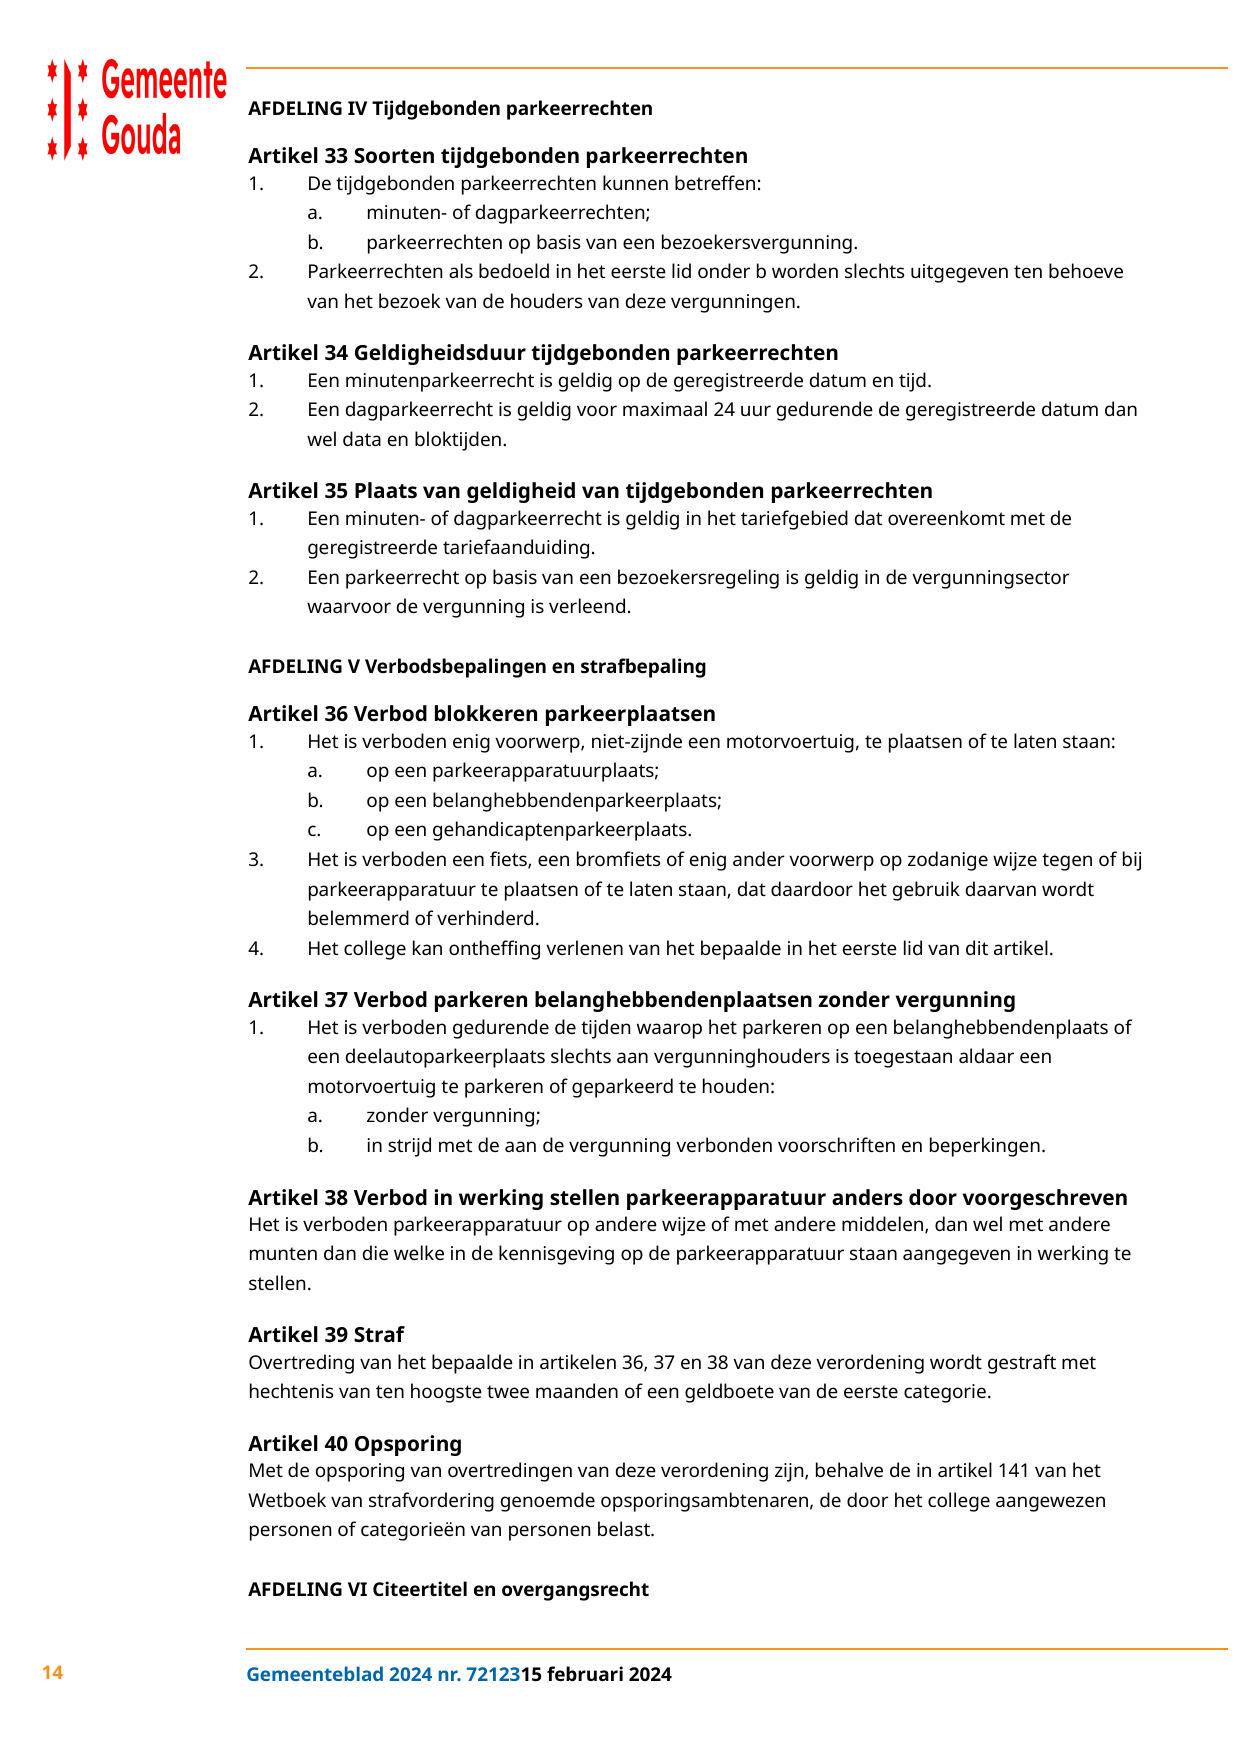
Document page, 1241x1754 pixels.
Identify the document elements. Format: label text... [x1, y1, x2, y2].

list Het is verboden enig voorwerp, niet-zijnde een motorvoertuig, te plaatsen of te laten staan: [248, 728, 1152, 754]
text Artikel 35 Plaats van geldigheid van tijdgebonden parkeerrechten [248, 477, 1152, 505]
list zonder vergunning; [307, 1103, 1152, 1128]
list De tijdgebonden parkeerrechten kunnen betreffen: [248, 170, 1152, 196]
list op een parkeerapparatuurplaats; [307, 757, 1152, 783]
list Een minutenparkeerrecht is geldig op de geregistreerde datum en tijd. [248, 367, 1152, 393]
text Artikel 36 Verbod blokkeren parkeerplaatsen [248, 699, 1152, 728]
list Een dagparkeerrecht is geldig voor maximaal 24 uur gedurende de geregistreerde datum dan wel data en bloktijden. [248, 397, 1152, 452]
list Een minuten- of dagparkeerrecht is geldig in het tariefgebied dat overeenkomt met de geregistreerde tariefaanduiding. [248, 505, 1152, 560]
list Een parkeerrecht op basis van een bezoekersregeling is geldig in de vergunningsector waarvoor de vergunning is verleend. [248, 564, 1152, 619]
list Het is verboden gedurende de tijden waarop het parkeren op een belanghebbendenplaats of een deelautoparkeerplaats slechts aan vergunninghouders is toegestaan aldaar een motorvoertuig te parkeren of geparkeerd te houden: [248, 1014, 1152, 1099]
list Parkeerrechten als bedoeld in het eerste lid onder b worden slechts uitgegeven ten behoeve van het bezoek van de houders van deze vergunningen. [248, 258, 1152, 314]
text AFDELING IV Tijdgebonden parkeerrechten [248, 95, 1152, 121]
list in strijd met de aan de vergunning verbonden voorschriften en beperkingen. [307, 1132, 1152, 1158]
text Overtreding van het bepaalde in artikelen 36, 37 en 38 van deze verordening wordt gestraft met hechtenis van ten hoogste twee maanden of een geldboete van de eerste categorie. [248, 1349, 1152, 1404]
text Artikel 38 Verbod in werking stellen parkeerapparatuur anders door voorgeschreven [248, 1183, 1152, 1211]
text Artikel 34 Geldigheidsduur tijdgebonden parkeerrechten [248, 338, 1152, 367]
text Artikel 39 Straf [248, 1321, 1152, 1349]
text AFDELING VI Citeertitel en overgangsrecht [248, 1576, 1152, 1602]
list minuten- of dagparkeerrechten; [307, 199, 1152, 225]
list op een belanghebbendenparkeerplaats; [307, 787, 1152, 813]
picture [41, 47, 231, 172]
list Het college kan ontheffing verlenen van het bepaalde in het eerste lid van dit artikel. [248, 935, 1152, 961]
list Het is verboden een fiets, een bromfiets of enig ander voorwerp op zodanige wijze tegen of bij parkeerapparatuur te plaatsen of te laten staan, dat daardoor het gebruik daarvan wordt belemmerd of verhinderd. [248, 846, 1152, 931]
list parkeerrechten op basis van een bezoekersvergunning. [307, 229, 1152, 255]
text Artikel 33 Soorten tijdgebonden parkeerrechten [248, 141, 1152, 170]
text Het is verboden parkeerapparatuur op andere wijze of met andere middelen, dan wel met andere munten dan die welke in de kennisgeving op de parkeerapparatuur staan aangegeven in werking te stellen. [248, 1211, 1152, 1296]
text Artikel 37 Verbod parkeren belanghebbendenplaatsen zonder vergunning [248, 985, 1152, 1014]
text Met de opsporing van overtredingen van deze verordening zijn, behalve de in artikel 141 van het Wetboek van strafvordering genoemde opsporingsambtenaren, de door het college aangewezen personen of categorieën van personen belast. [248, 1457, 1152, 1542]
text Artikel 40 Opsporing [248, 1429, 1152, 1457]
list op een gehandicaptenparkeerplaats. [307, 817, 1152, 842]
text AFDELING V Verbodsbepalingen en strafbepaling [248, 653, 1152, 679]
